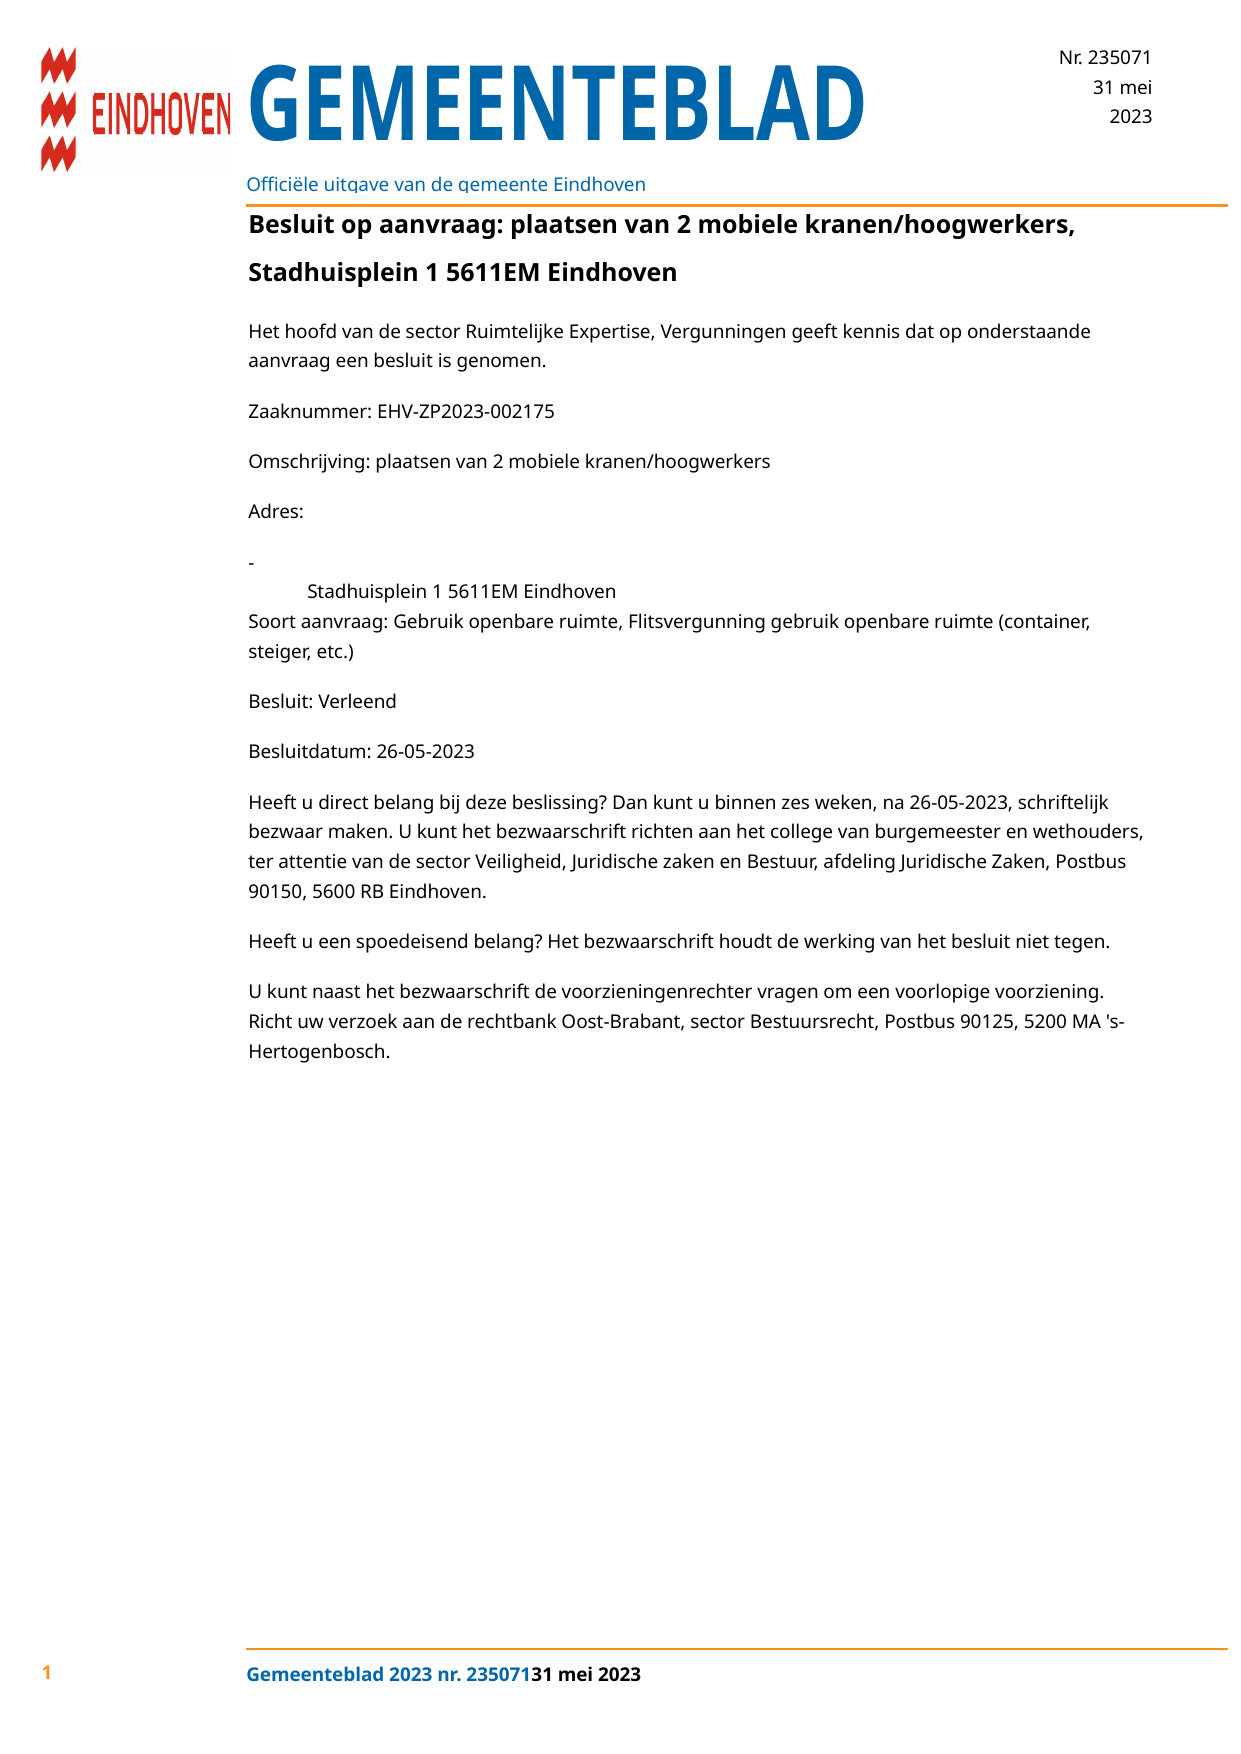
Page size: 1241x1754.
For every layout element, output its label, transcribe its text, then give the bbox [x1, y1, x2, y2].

text Heeft u direct belang bij deze beslissing? Dan kunt u binnen zes weken, na 26-05-2023, schriftelijk bezwaar maken. U kunt het bezwaarschrift richten aan het college van burgemeester en wethouders, ter attentie van de sector Veiligheid, Juridische zaken en Bestuur, afdeling Juridische Zaken, Postbus 90150, 5600 RB Eindhoven. [248, 789, 1152, 904]
text Het hoofd van de sector Ruimtelijke Expertise, Vergunningen geeft kennis dat op onderstaande aanvraag een besluit is genomen. [248, 318, 1152, 373]
text Besluit op aanvraag: plaatsen van 2 mobiele kranen/hoogwerkers, Stadhuisplein 1 5611EM Eindhoven [248, 207, 1152, 288]
text Omschrijving: plaatsen van 2 mobiele kranen/hoogwerkers [248, 448, 1152, 474]
text Adres: [248, 499, 1152, 524]
list Stadhuisplein 1 5611EM Eindhoven [248, 579, 1152, 604]
text Zaaknummer: EHV-ZP2023-002175 [248, 398, 1152, 424]
text U kunt naast het bezwaarschrift de voorzieningenrechter vragen om een voorlopige voorziening. Richt uw verzoek aan de rechtbank Oost-Brabant, sector Bestuursrecht, Postbus 90125, 5200 MA 's-Hertogenbosch. [248, 979, 1152, 1064]
text Besluitdatum: 26-05-2023 [248, 739, 1152, 764]
text Soort aanvraag: Gebruik openbare ruimte, Flitsvergunning gebruik openbare ruimte (container, steiger, etc.) [248, 608, 1152, 664]
text Besluit: Verleend [248, 688, 1152, 714]
text Heeft u een spoedeisend belang? Het bezwaarschrift houdt de werking van het besluit niet tegen. [248, 928, 1152, 954]
picture [41, 47, 231, 172]
